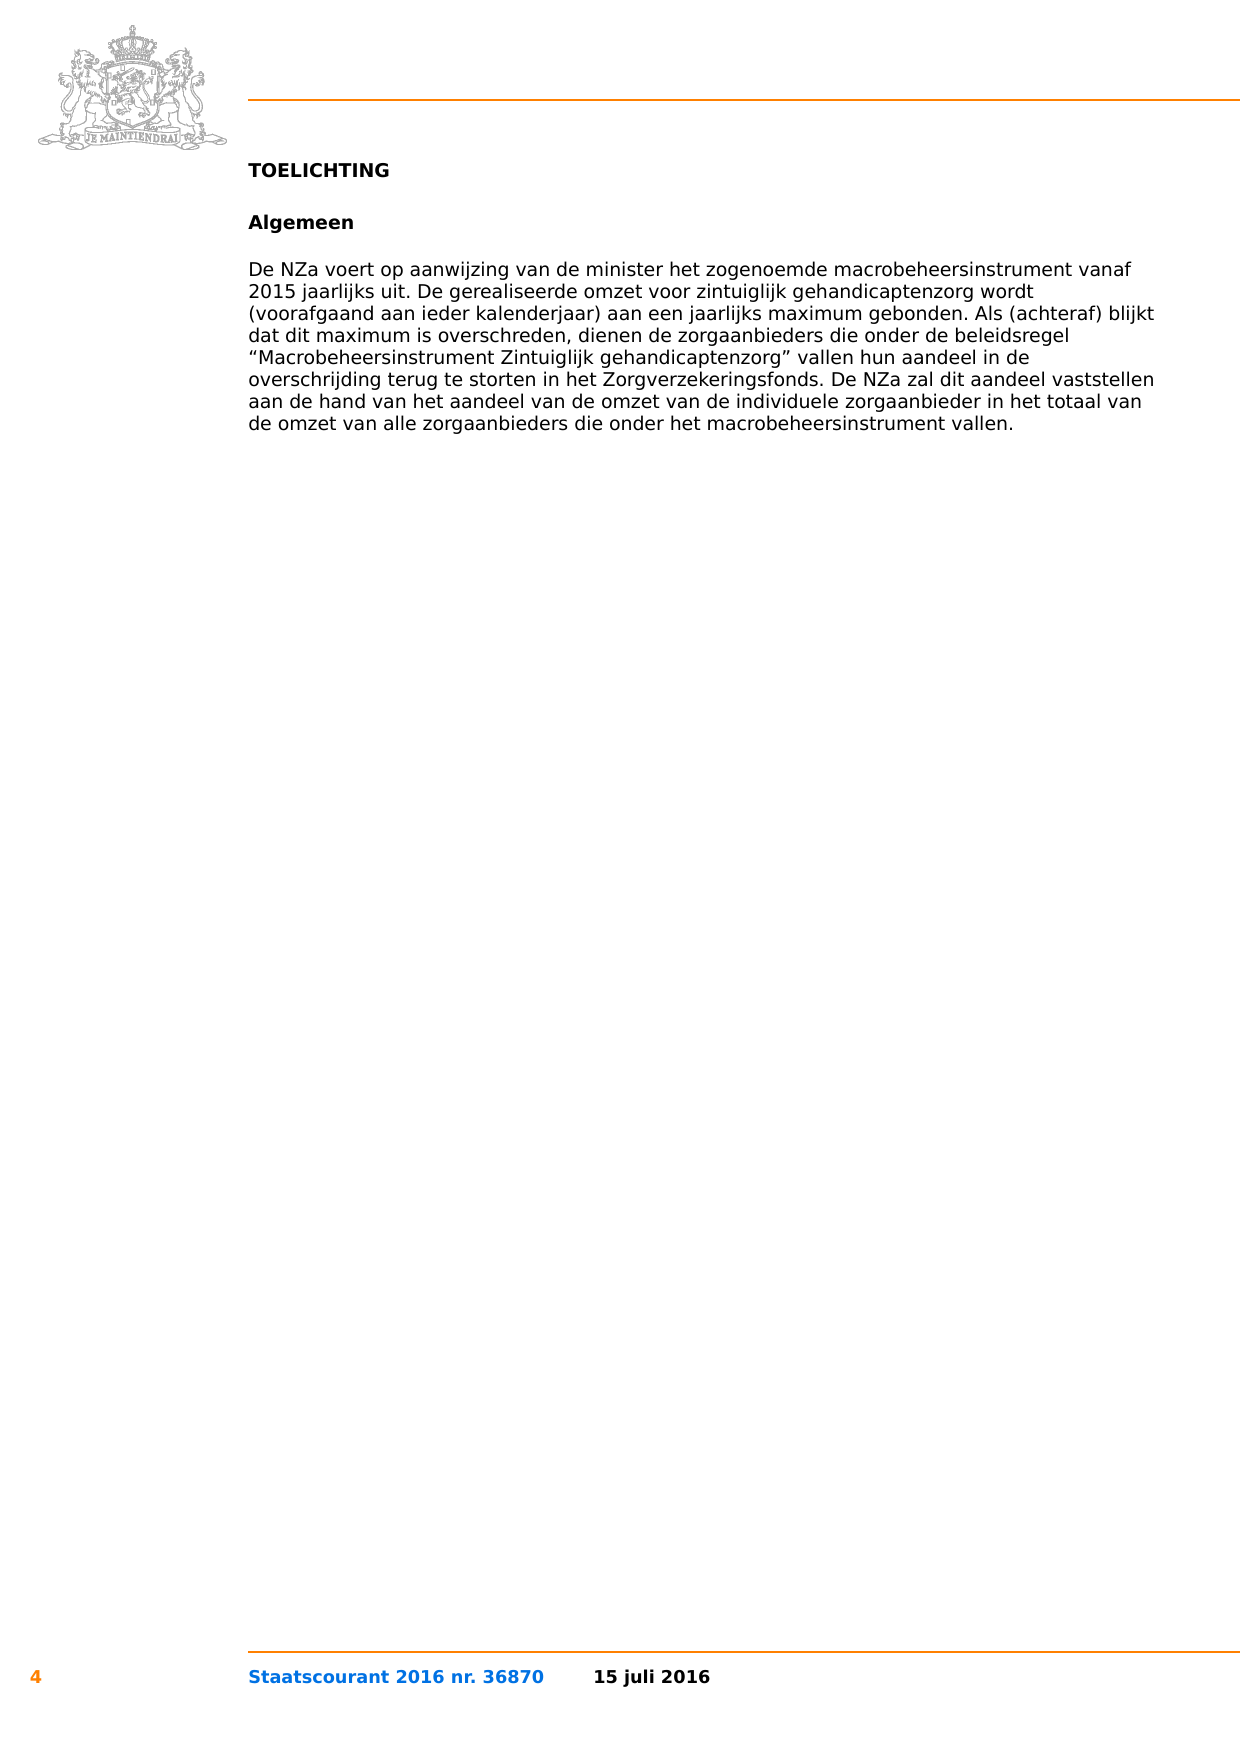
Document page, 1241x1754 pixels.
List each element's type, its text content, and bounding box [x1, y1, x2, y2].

subtitle TOELICHTING [248, 160, 1163, 182]
subtitle Algemeen [248, 212, 1163, 234]
picture [38, 25, 227, 150]
text De NZa voert op aanwijzing van de minister het zogenoemde macrobeheersinstrument vanaf 2015 jaarlijks uit. De gerealiseerde omzet voor zintuiglijk gehandicaptenzorg wordt (voorafgaand aan ieder kalenderjaar) aan een jaarlijks maximum gebonden. Als (achteraf) blijkt dat dit maximum is overschreden, dienen de zorgaanbieders die onder de beleidsregel “Macrobeheersinstrument Zintuiglijk gehandicaptenzorg” vallen hun aandeel in de overschrijding terug te storten in het Zorgverzekeringsfonds. De NZa zal dit aandeel vaststellen aan de hand van het aandeel van de omzet van de individuele zorgaanbieder in het totaal van de omzet van alle zorgaanbieders die onder het macrobeheersinstrument vallen. [248, 259, 1163, 435]
